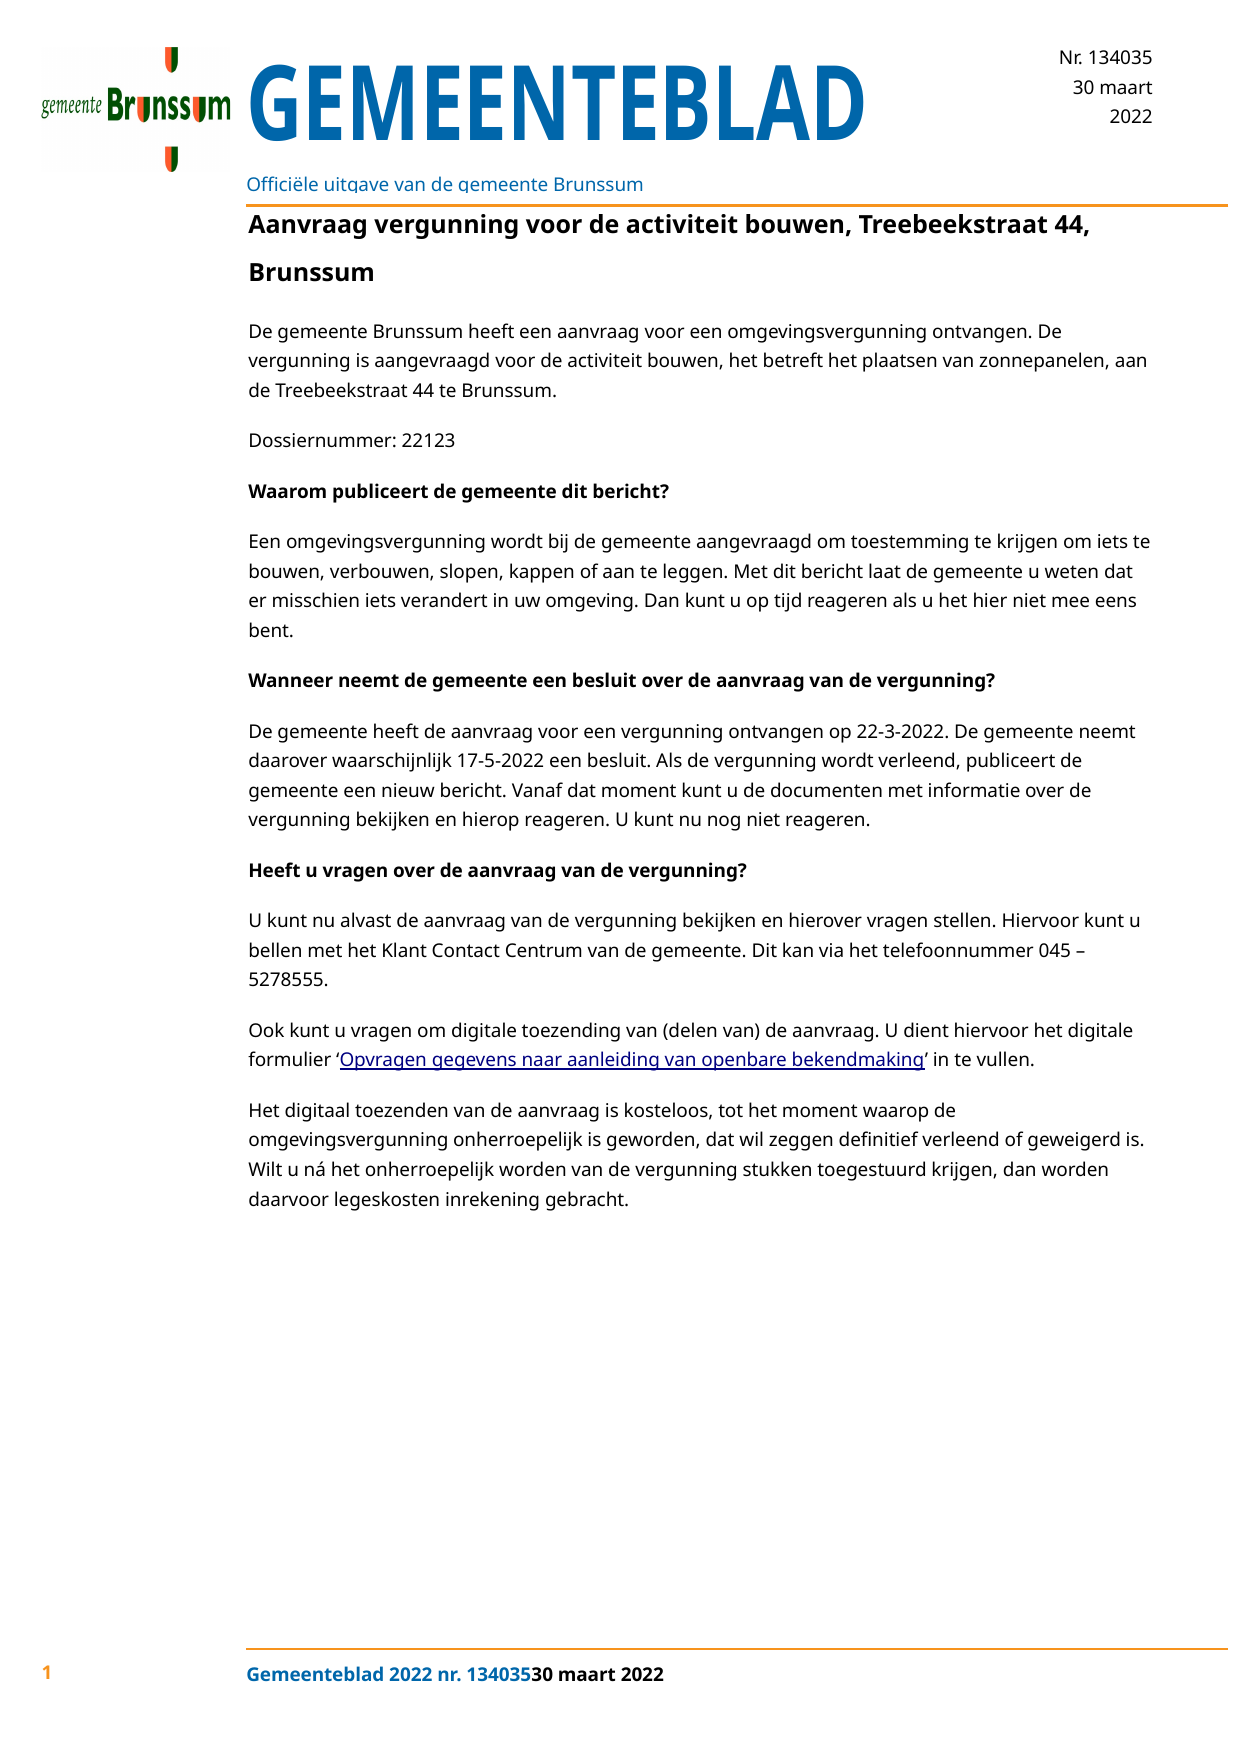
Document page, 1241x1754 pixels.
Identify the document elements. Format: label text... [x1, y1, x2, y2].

text Ook kunt u vragen om digitale toezending van (delen van) de aanvraag. U dient hiervoor het digitale formulier ‘Opvragen gegevens naar aanleiding van openbare bekendmaking’ in te vullen. [248, 1017, 1152, 1072]
text U kunt nu alvast de aanvraag van de vergunning bekijken en hierover vragen stellen. Hiervoor kunt u bellen met het Klant Contact Centrum van de gemeente. Dit kan via het telefoonnummer 045 – 5278555. [248, 907, 1152, 992]
text De gemeente Brunssum heeft een aanvraag voor een omgevingsvergunning ontvangen. De vergunning is aangevraagd voor de activiteit bouwen, het betreft het plaatsen van zonnepanelen, aan de Treebeekstraat 44 te Brunssum. [248, 318, 1152, 403]
text Wanneer neemt de gemeente een besluit over de aanvraag van de vergunning? [248, 667, 1152, 693]
text Aanvraag vergunning voor de activiteit bouwen, Treebeekstraat 44, Brunssum [248, 207, 1152, 288]
text Heeft u vragen over de aanvraag van de vergunning? [248, 857, 1152, 883]
text Waarom publiceert de gemeente dit bericht? [248, 478, 1152, 504]
text Dossiernummer: 22123 [248, 427, 1152, 453]
text De gemeente heeft de aanvraag voor een vergunning ontvangen op 22-3-2022. De gemeente neemt daarover waarschijnlijk 17-5-2022 een besluit. Als de vergunning wordt verleend, publiceert de gemeente een nieuw bericht. Vanaf dat moment kunt u de documenten met informatie over de vergunning bekijken en hierop reageren. U kunt nu nog niet reageren. [248, 718, 1152, 832]
text Het digitaal toezenden van de aanvraag is kosteloos, tot het moment waarop de omgevingsvergunning onherroepelijk is geworden, dat wil zeggen definitief verleend of geweigerd is. Wilt u ná het onherroepelijk worden van de vergunning stukken toegestuurd krijgen, dan worden daarvoor legeskosten inrekening gebracht. [248, 1097, 1152, 1212]
text Een omgevingsvergunning wordt bij de gemeente aangevraagd om toestemming te krijgen om iets te bouwen, verbouwen, slopen, kappen of aan te leggen. Met dit bericht laat de gemeente u weten dat er misschien iets verandert in uw omgeving. Dan kunt u op tijd reageren als u het hier niet mee eens bent. [248, 528, 1152, 643]
picture [41, 47, 231, 172]
